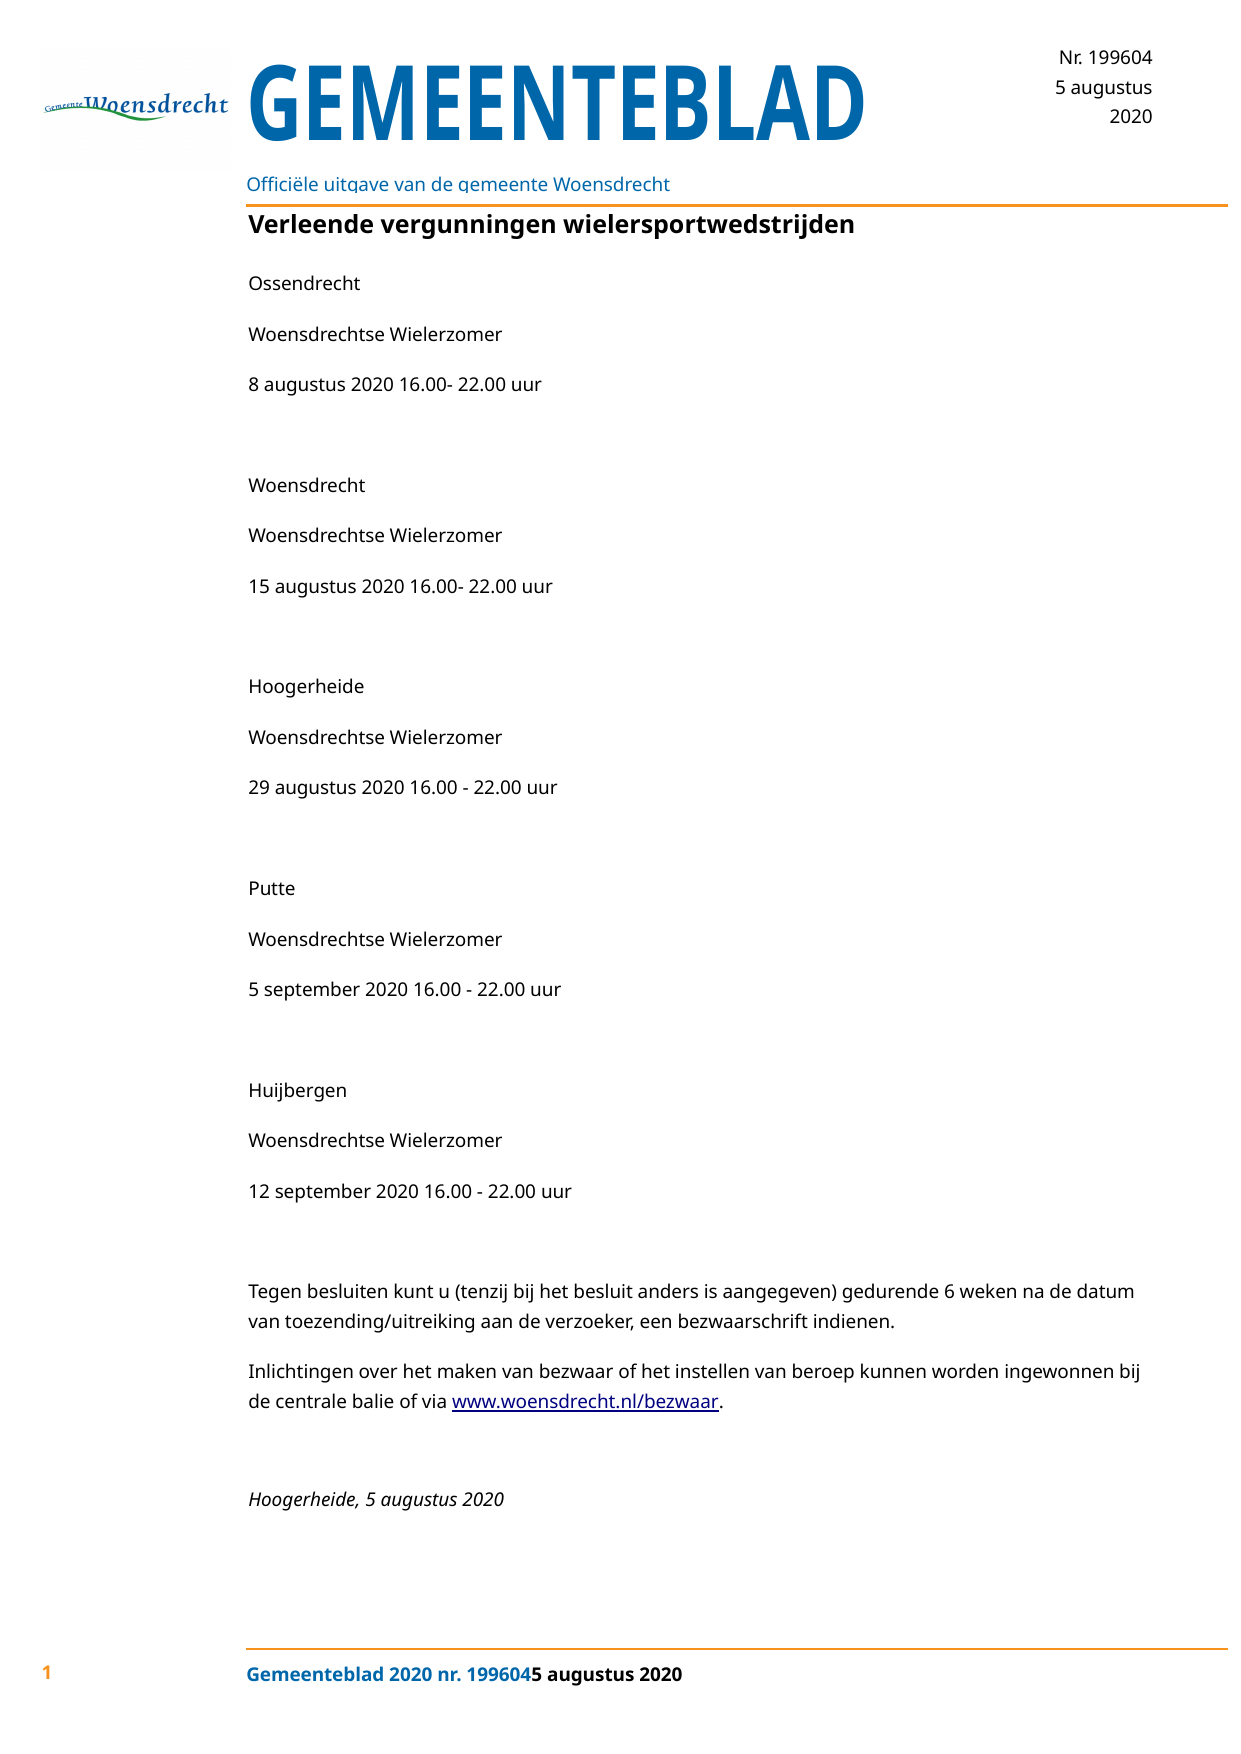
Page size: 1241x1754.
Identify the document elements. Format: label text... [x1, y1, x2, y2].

text Woensdrechtse Wielerzomer [248, 522, 1152, 548]
text 29 augustus 2020 16.00 - 22.00 uur [248, 774, 1152, 800]
text Woensdrechtse Wielerzomer [248, 724, 1152, 750]
text 5 september 2020 16.00 - 22.00 uur [248, 976, 1152, 1002]
text Woensdrecht [248, 472, 1152, 498]
text Woensdrechtse Wielerzomer [248, 926, 1152, 951]
text 15 augustus 2020 16.00- 22.00 uur [248, 573, 1152, 598]
text Tegen besluiten kunt u (tenzij bij het besluit anders is aangegeven) gedurende 6 weken na de datum van toezending/uitreiking aan de verzoeker, een bezwaarschrift indienen. [248, 1279, 1152, 1334]
text Woensdrechtse Wielerzomer [248, 1127, 1152, 1153]
picture [41, 47, 231, 172]
text 8 augustus 2020 16.00- 22.00 uur [248, 371, 1152, 397]
text Hoogerheide, 5 augustus 2020 [248, 1486, 1152, 1512]
text 12 september 2020 16.00 - 22.00 uur [248, 1178, 1152, 1203]
text Huijbergen [248, 1077, 1152, 1103]
text Ossendrecht [248, 270, 1152, 296]
text Hoogerheide [248, 674, 1152, 699]
text Verleende vergunningen wielersportwedstrijden [248, 207, 1152, 241]
text Putte [248, 875, 1152, 901]
text Woensdrechtse Wielerzomer [248, 321, 1152, 346]
text Inlichtingen over het maken van bezwaar of het instellen van beroep kunnen worden ingewonnen bij de centrale balie of via www.woensdrecht.nl/bezwaar. [248, 1359, 1152, 1414]
